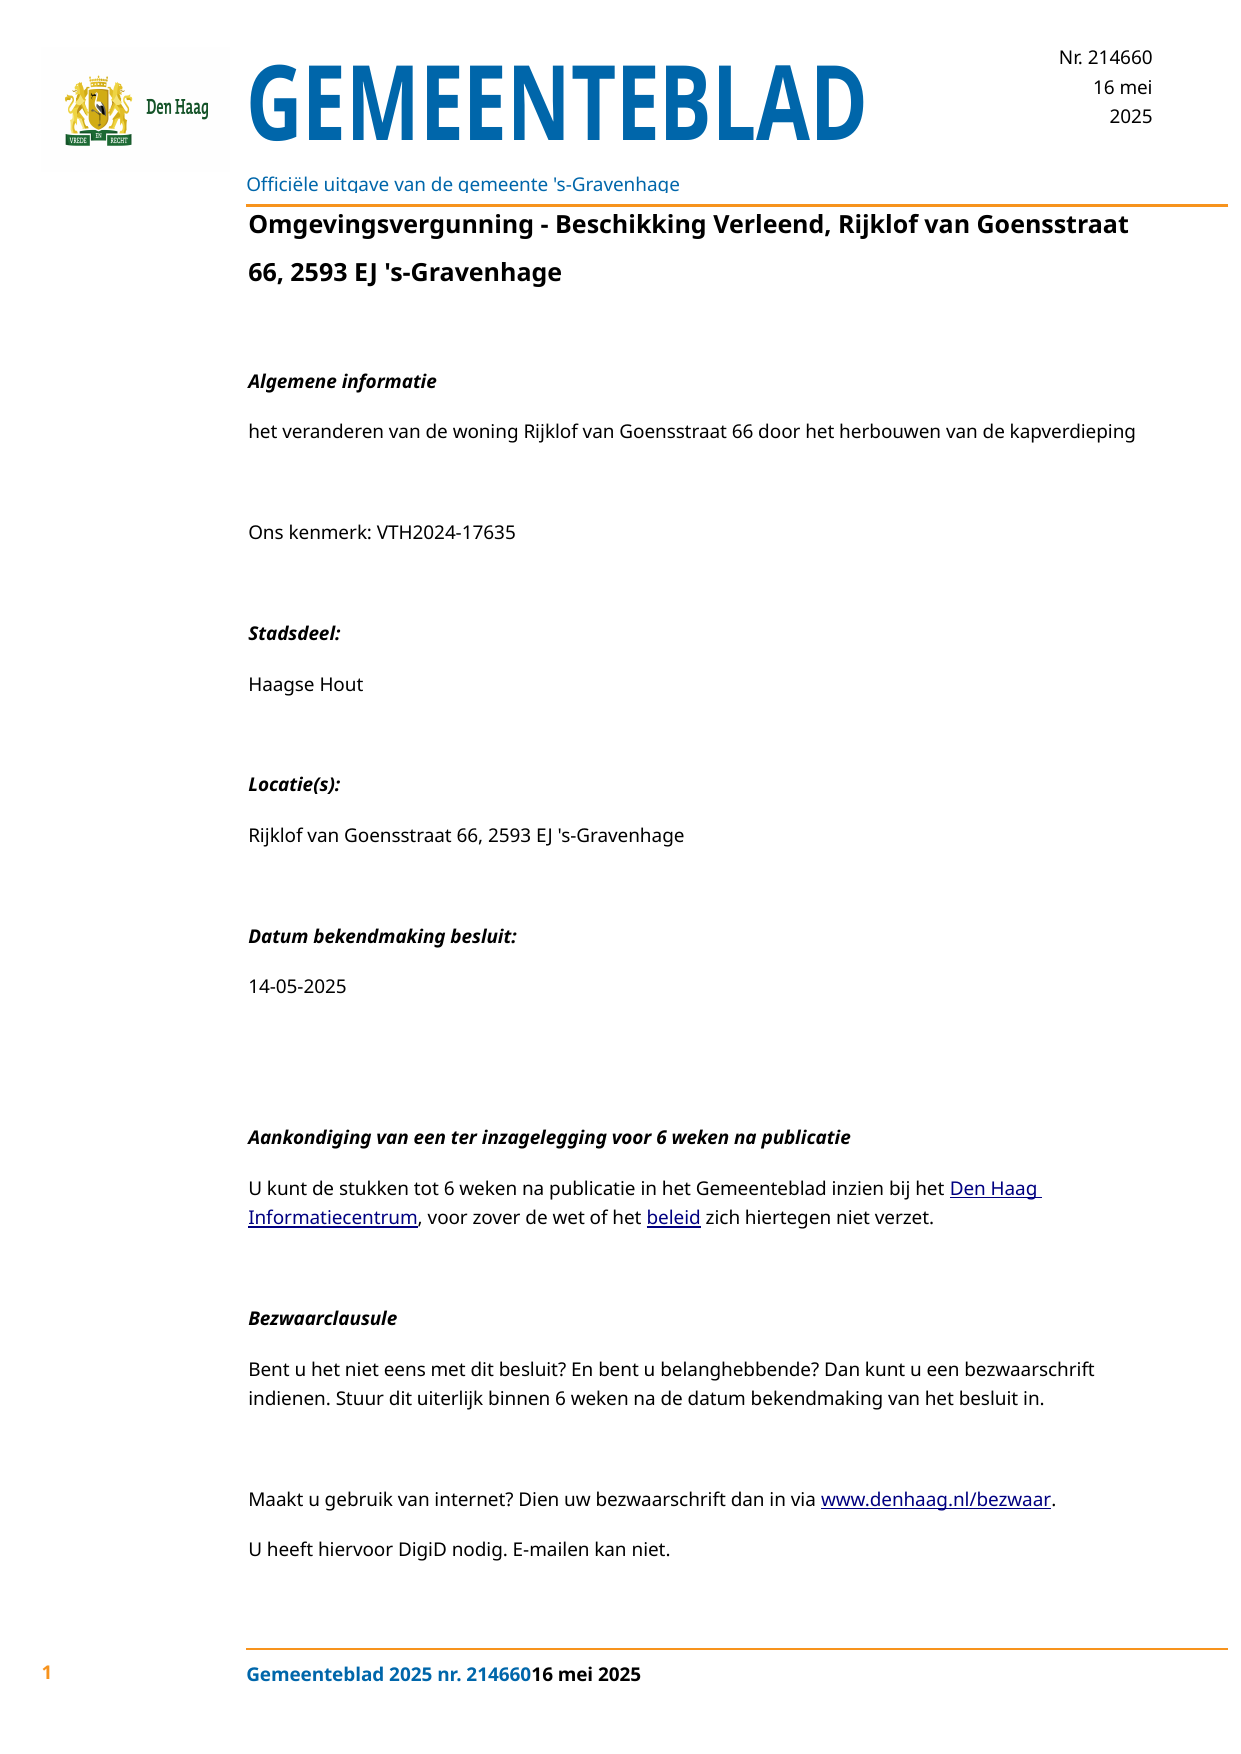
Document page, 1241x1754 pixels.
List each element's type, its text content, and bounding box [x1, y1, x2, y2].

text Maakt u gebruik van internet? Dien uw bezwaarschrift dan in via www.denhaag.nl/bezwaar. [248, 1486, 1152, 1512]
text Ons kenmerk: VTH2024-17635 [248, 519, 1152, 545]
text het veranderen van de woning Rijklof van Goensstraat 66 door het herbouwen van de kapverdieping [248, 419, 1152, 444]
text Aankondiging van een ter inzagelegging voor 6 weken na publicatie [248, 1124, 1152, 1150]
text Locatie(s): [248, 772, 1152, 797]
picture [41, 47, 231, 172]
text Stadsdeel: [248, 620, 1152, 646]
text U kunt de stukken tot 6 weken na publicatie in het Gemeenteblad inzien bij het Den Haag Informatiecentrum, voor zover de wet of het beleid zich hiertegen niet verzet. [248, 1175, 1152, 1230]
text Haagse Hout [248, 671, 1152, 697]
text Bezwaarclausule [248, 1305, 1152, 1331]
text Datum bekendmaking besluit: [248, 923, 1152, 949]
text 14-05-2025 [248, 973, 1152, 999]
text U heeft hiervoor DigiD nodig. E-mailen kan niet. [248, 1537, 1152, 1562]
text Rijklof van Goensstraat 66, 2593 EJ 's-Gravenhage [248, 822, 1152, 848]
text Bent u het niet eens met dit besluit? En bent u belanghebbende? Dan kunt u een bezwaarschrift indienen. Stuur dit uiterlijk binnen 6 weken na de datum bekendmaking van het besluit in. [248, 1356, 1152, 1411]
text Omgevingsvergunning - Beschikking Verleend, Rijklof van Goensstraat 66, 2593 EJ 's-Gravenhage [248, 207, 1152, 288]
text Algemene informatie [248, 368, 1152, 394]
